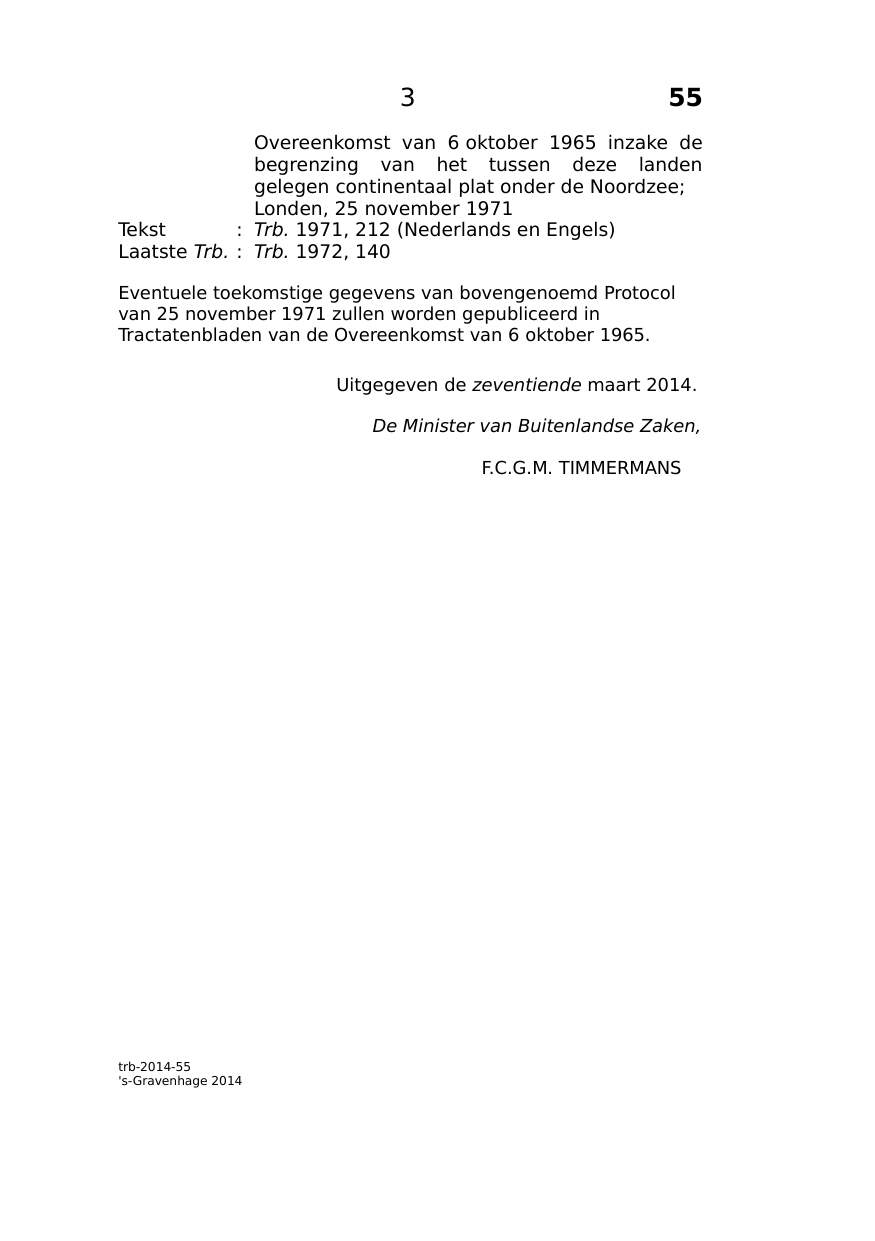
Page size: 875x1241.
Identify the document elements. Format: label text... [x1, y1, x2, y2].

table_cell Tekst [118, 219, 236, 241]
table_header [236, 132, 254, 219]
table_cell : [236, 241, 254, 263]
text trb-2014-55 [118, 1060, 352, 1074]
text De Minister van Buitenlandse Zaken, F.C.G.M. TIMMERMANS [118, 416, 703, 478]
table_header Overeenkomst van 6 oktober 1965 inzake de begrenzing van het tussen deze landen gelegen continentaal plat onder de Noordzee; Londen, 25 november 1971 [254, 132, 703, 219]
text Uitgegeven de zeventiende maart 2014. [118, 375, 703, 396]
table_cell Laatste Trb. [118, 241, 236, 263]
table_cell Trb. 1971, 212 (Nederlands en Engels) [254, 219, 703, 241]
text 's-Gravenhage 2014 [118, 1074, 352, 1088]
table_cell Trb. 1972, 140 [254, 241, 703, 263]
text Eventuele toekomstige gegevens van bovengenoemd Protocol van 25 november 1971 zullen worden gepubliceerd in Tractatenbladen van de Overeenkomst van 6 oktober 1965. [118, 283, 703, 345]
table_cell : [236, 219, 254, 241]
table_header [118, 132, 236, 219]
